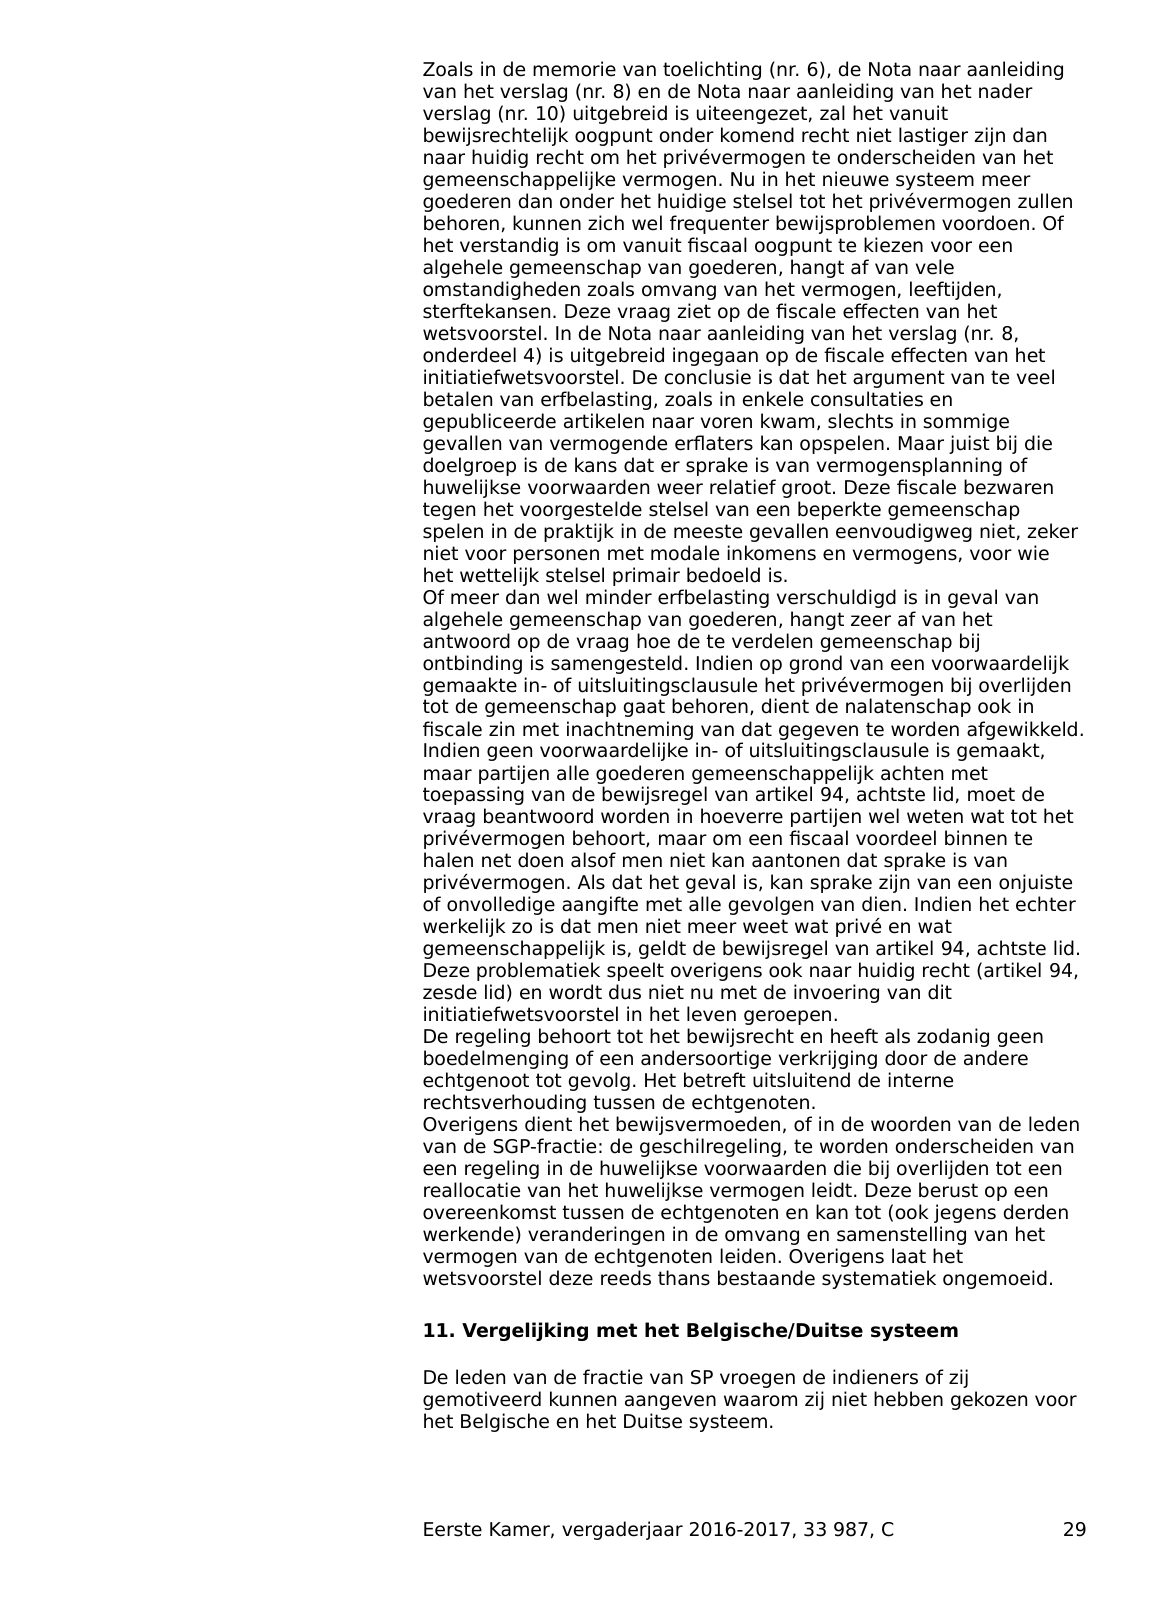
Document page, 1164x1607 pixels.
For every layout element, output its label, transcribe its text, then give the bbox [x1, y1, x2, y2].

text Overigens dient het bewijsvermoeden, of in de woorden van de leden van de SGP-fractie: de geschilregeling, te worden onderscheiden van een regeling in de huwelijkse voorwaarden die bij overlijden tot een reallocatie van het huwelijkse vermogen leidt. Deze berust op een overeenkomst tussen de echtgenoten en kan tot (ook jegens derden werkende) veranderingen in de omvang en samenstelling van het vermogen van de echtgenoten leiden. Overigens laat het wetsvoorstel deze reeds thans bestaande systematiek ongemoeid. [422, 1114, 1087, 1290]
text De regeling behoort tot het bewijsrecht en heeft als zodanig geen boedelmenging of een andersoortige verkrijging door de andere echtgenoot tot gevolg. Het betreft uitsluitend de interne rechtsverhouding tussen de echtgenoten. [422, 1026, 1087, 1114]
subtitle 11. Vergelijking met het Belgische/Duitse systeem [422, 1320, 1087, 1342]
text Zoals in de memorie van toelichting (nr. 6), de Nota naar aanleiding van het verslag (nr. 8) en de Nota naar aanleiding van het nader verslag (nr. 10) uitgebreid is uiteengezet, zal het vanuit bewijsrechtelijk oogpunt onder komend recht niet lastiger zijn dan naar huidig recht om het privévermogen te onderscheiden van het gemeenschappelijke vermogen. Nu in het nieuwe systeem meer goederen dan onder het huidige stelsel tot het privévermogen zullen behoren, kunnen zich wel frequenter bewijsproblemen voordoen. Of het verstandig is om vanuit fiscaal oogpunt te kiezen voor een algehele gemeenschap van goederen, hangt af van vele omstandigheden zoals omvang van het vermogen, leeftijden, sterftekansen. Deze vraag ziet op de fiscale effecten van het wetsvoorstel. In de Nota naar aanleiding van het verslag (nr. 8, onderdeel 4) is uitgebreid ingegaan op de fiscale effecten van het initiatiefwetsvoorstel. De conclusie is dat het argument van te veel betalen van erfbelasting, zoals in enkele consultaties en gepubliceerde artikelen naar voren kwam, slechts in sommige gevallen van vermogende erflaters kan opspelen. Maar juist bij die doelgroep is de kans dat er sprake is van vermogensplanning of huwelijkse voorwaarden weer relatief groot. Deze fiscale bezwaren tegen het voorgestelde stelsel van een beperkte gemeenschap spelen in de praktijk in de meeste gevallen eenvoudigweg niet, zeker niet voor personen met modale inkomens en vermogens, voor wie het wettelijk stelsel primair bedoeld is. [422, 59, 1087, 587]
text Of meer dan wel minder erfbelasting verschuldigd is in geval van algehele gemeenschap van goederen, hangt zeer af van het antwoord op de vraag hoe de te verdelen gemeenschap bij ontbinding is samengesteld. Indien op grond van een voorwaardelijk gemaakte in- of uitsluitingsclausule het privévermogen bij overlijden tot de gemeenschap gaat behoren, dient de nalatenschap ook in fiscale zin met inachtneming van dat gegeven te worden afgewikkeld. Indien geen voorwaardelijke in- of uitsluitingsclausule is gemaakt, maar partijen alle goederen gemeenschappelijk achten met toepassing van de bewijsregel van artikel 94, achtste lid, moet de vraag beantwoord worden in hoeverre partijen wel weten wat tot het privévermogen behoort, maar om een fiscaal voordeel binnen te halen net doen alsof men niet kan aantonen dat sprake is van privévermogen. Als dat het geval is, kan sprake zijn van een onjuiste of onvolledige aangifte met alle gevolgen van dien. Indien het echter werkelijk zo is dat men niet meer weet wat privé en wat gemeenschappelijk is, geldt de bewijsregel van artikel 94, achtste lid. Deze problematiek speelt overigens ook naar huidig recht (artikel 94, zesde lid) en wordt dus niet nu met de invoering van dit initiatiefwetsvoorstel in het leven geroepen. [422, 587, 1087, 1026]
text De leden van de fractie van SP vroegen de indieners of zij gemotiveerd kunnen aangeven waarom zij niet hebben gekozen voor het Belgische en het Duitse systeem. [422, 1367, 1087, 1433]
